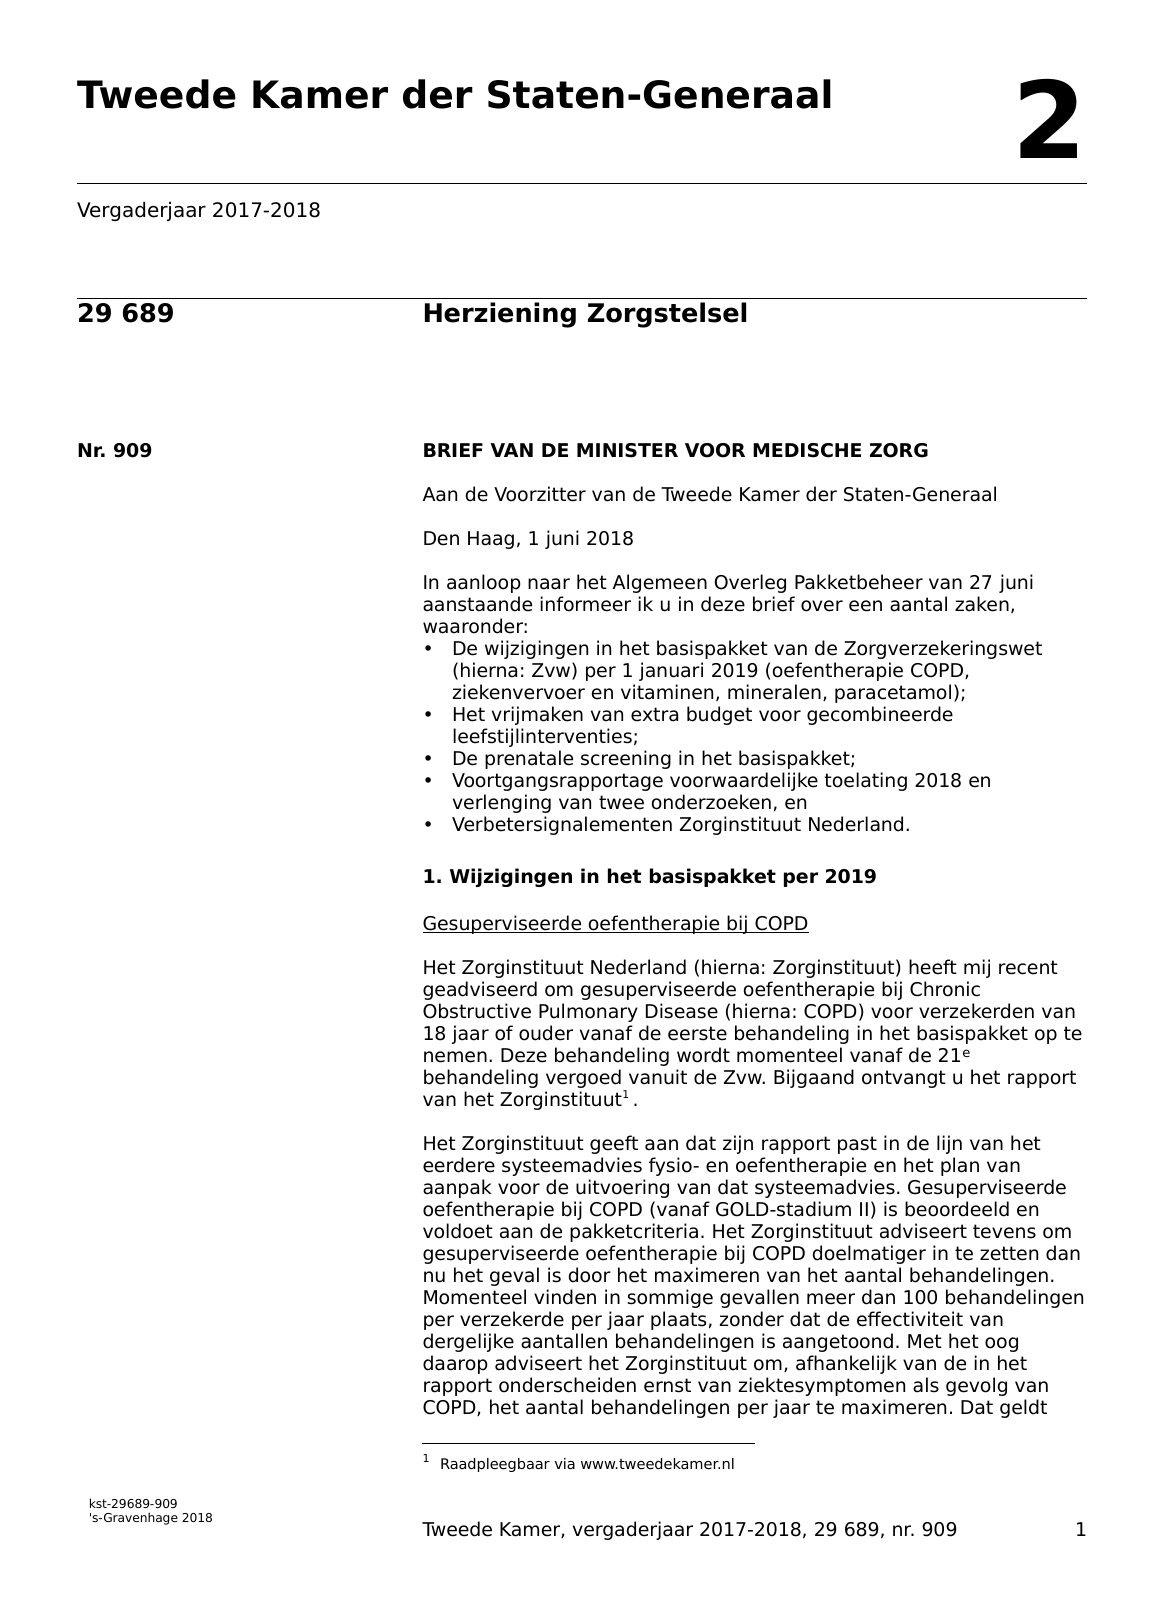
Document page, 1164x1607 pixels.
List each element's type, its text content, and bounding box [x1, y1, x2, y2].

text Het Zorginstituut Nederland (hierna: Zorginstituut) heeft mij recent geadviseerd om gesuperviseerde oefentherapie bij Chronic Obstructive Pulmonary Disease (hierna: COPD) voor verzekerden van 18 jaar of ouder vanaf de eerste behandeling in het basispakket op te nemen. Deze behandeling wordt momenteel vanaf de 21e behandeling vergoed vanuit de Zvw. Bijgaand ontvangt u het rapport van het Zorginstituut. [422, 957, 1087, 1111]
text • Verbetersignalementen Zorginstituut Nederland. [422, 814, 1087, 836]
text Raadpleegbaar via www.tweedekamer.nl [422, 1452, 1087, 1474]
subtitle Gesuperviseerde oefentherapie bij COPD [422, 913, 1087, 935]
text In aanloop naar het Algemeen Overleg Pakketbeheer van 27 juni aanstaande informeer ik u in deze brief over een aantal zaken, waaronder: [422, 572, 1087, 638]
text kst-29689-909 [88, 1497, 323, 1511]
subtitle 1. Wijzigingen in het basispakket per 2019 [422, 866, 1087, 888]
text Het Zorginstituut geeft aan dat zijn rapport past in de lijn van het eerdere systeemadvies fysio- en oefentherapie en het plan van aanpak voor de uitvoering van dat systeemadvies. Gesuperviseerde oefentherapie bij COPD (vanaf GOLD-stadium II) is beoordeeld en voldoet aan de pakketcriteria. Het Zorginstituut adviseert tevens om gesuperviseerde oefentherapie bij COPD doelmatiger in te zetten dan nu het geval is door het maximeren van het aantal behandelingen. Momenteel vinden in sommige gevallen meer dan 100 behandelingen per verzekerde per jaar plaats, zonder dat de effectiviteit van dergelijke aantallen behandelingen is aangetoond. Met het oog daarop adviseert het Zorginstituut om, afhankelijk van de in het rapport onderscheiden ernst van ziektesymptomen als gevolg van COPD, het aantal behandelingen per jaar te maximeren. Dat geldt [422, 1133, 1087, 1419]
table_header Tweede Kamer der Staten-Generaal [77, 59, 886, 183]
table_cell Vergaderjaar 2017-2018 [77, 184, 1087, 298]
text Den Haag, 1 juni 2018 [422, 528, 1087, 550]
text • De wijzigingen in het basispakket van de Zorgverzekeringswet (hierna: Zvw) per 1 januari 2019 (oefentherapie COPD, ziekenvervoer en vitaminen, mineralen, paracetamol); [422, 638, 1087, 704]
text • De prenatale screening in het basispakket; [422, 748, 1087, 770]
subtitle Nr. 909 BRIEF VAN DE MINISTER VOOR MEDISCHE ZORG [77, 440, 1087, 462]
text 's-Gravenhage 2018 [88, 1511, 323, 1525]
table_header 2 [886, 59, 1087, 183]
text • Voortgangsrapportage voorwaardelijke toelating 2018 en verlenging van twee onderzoeken, en [422, 770, 1087, 814]
subtitle 29 689 Herziening Zorgstelsel [77, 299, 1087, 329]
text Aan de Voorzitter van de Tweede Kamer der Staten-Generaal [422, 484, 1087, 506]
text • Het vrijmaken van extra budget voor gecombineerde leefstijlinterventies; [422, 704, 1087, 748]
